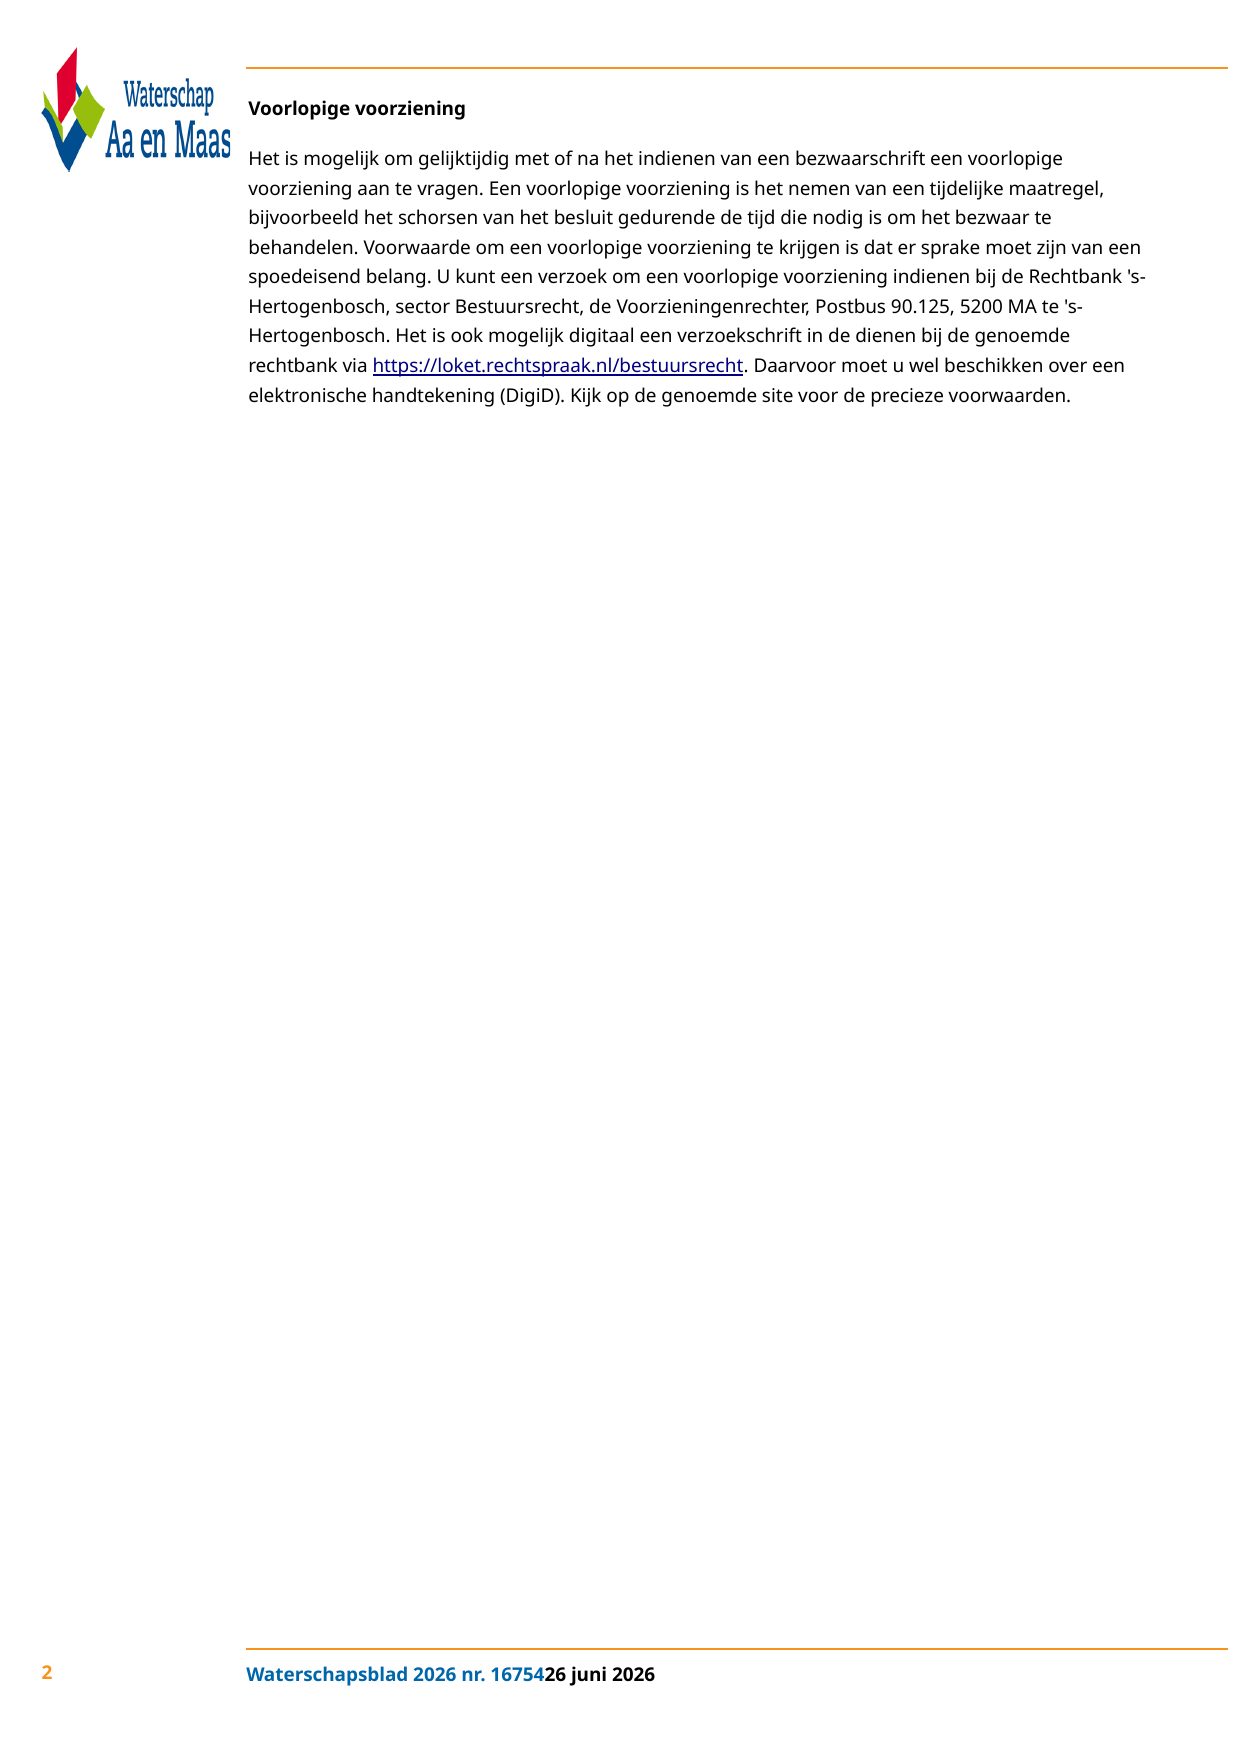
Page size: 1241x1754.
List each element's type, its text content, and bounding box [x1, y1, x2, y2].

text Het is mogelijk om gelijktijdig met of na het indienen van een bezwaarschrift een voorlopige voorziening aan te vragen. Een voorlopige voorziening is het nemen van een tijdelijke maatregel, bijvoorbeeld het schorsen van het besluit gedurende de tijd die nodig is om het bezwaar te behandelen. Voorwaarde om een voorlopige voorziening te krijgen is dat er sprake moet zijn van een spoedeisend belang. U kunt een verzoek om een voorlopige voorziening indienen bij de Rechtbank 's-Hertogenbosch, sector Bestuursrecht, de Voorzieningenrechter, Postbus 90.125, 5200 MA te 's-Hertogenbosch. Het is ook mogelijk digitaal een verzoekschrift in de dienen bij de genoemde rechtbank via https://loket.rechtspraak.nl/bestuursrecht. Daarvoor moet u wel beschikken over een elektronische handtekening (DigiD). Kijk op de genoemde site voor de precieze voorwaarden. [248, 145, 1152, 408]
text Voorlopige voorziening [248, 95, 1152, 121]
picture [41, 47, 231, 172]
